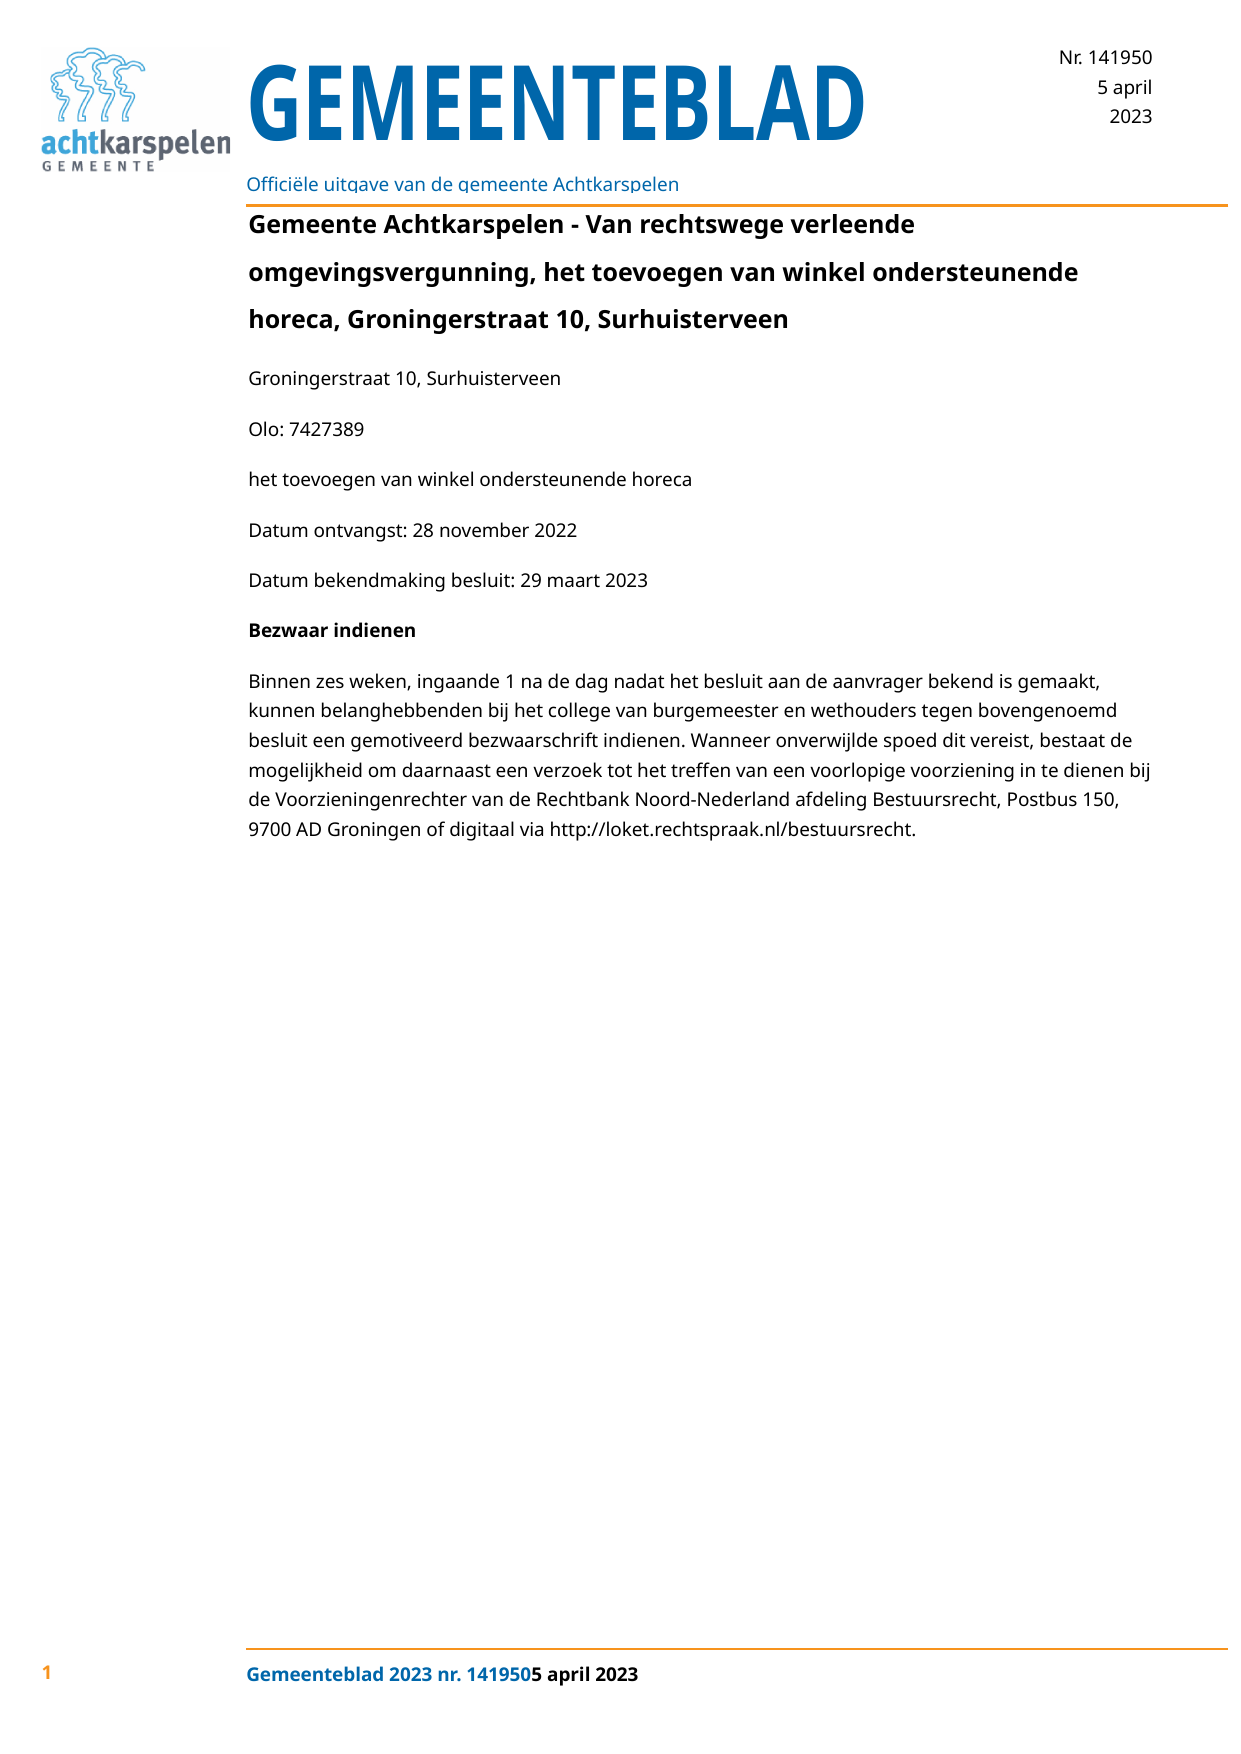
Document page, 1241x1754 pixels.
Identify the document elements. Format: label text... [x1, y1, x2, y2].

picture [41, 47, 231, 172]
text Groningerstraat 10, Surhuisterveen [248, 366, 1152, 391]
text Datum ontvangst: 28 november 2022 [248, 517, 1152, 542]
text Gemeente Achtkarspelen - Van rechtswege verleende omgevingsvergunning, het toevoegen van winkel ondersteunende horeca, Groningerstraat 10, Surhuisterveen [248, 207, 1152, 336]
text het toevoegen van winkel ondersteunende horeca [248, 466, 1152, 492]
text Bezwaar indienen [248, 618, 1152, 643]
text Olo: 7427389 [248, 416, 1152, 442]
text Datum bekendmaking besluit: 29 maart 2023 [248, 567, 1152, 593]
text Binnen zes weken, ingaande 1 na de dag nadat het besluit aan de aanvrager bekend is gemaakt, kunnen belanghebbenden bij het college van burgemeester en wethouders tegen bovengenoemd besluit een gemotiveerd bezwaarschrift indienen. Wanneer onverwijlde spoed dit vereist, bestaat de mogelijkheid om daarnaast een verzoek tot het treffen van een voorlopige voorziening in te dienen bij de Voorzieningenrechter van de Rechtbank Noord-Nederland afdeling Bestuursrecht, Postbus 150, 9700 AD Groningen of digitaal via http://loket.rechtspraak.nl/bestuursrecht. [248, 668, 1152, 842]
